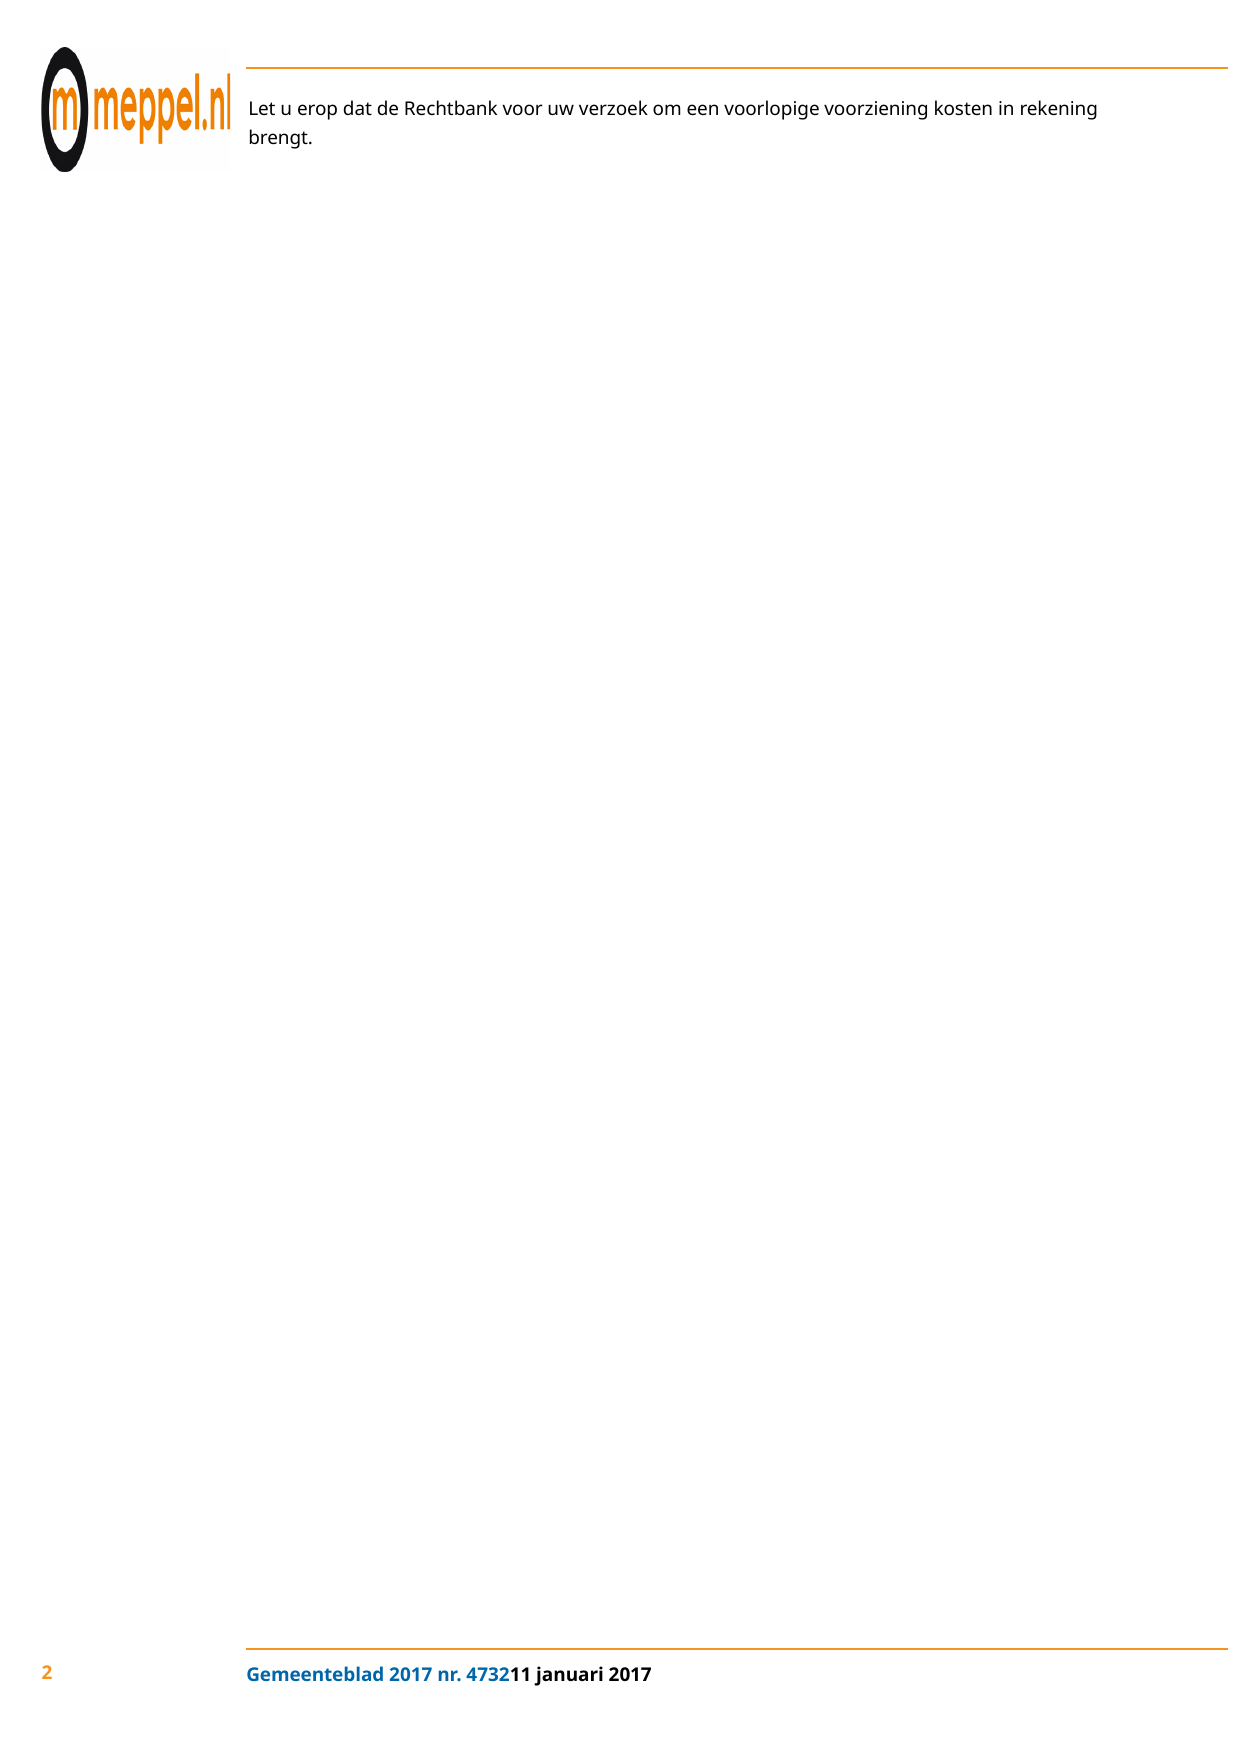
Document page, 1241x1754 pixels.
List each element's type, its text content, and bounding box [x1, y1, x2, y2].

picture [41, 47, 231, 172]
text Let u erop dat de Rechtbank voor uw verzoek om een voorlopige voorziening kosten in rekening brengt. [248, 95, 1152, 150]
